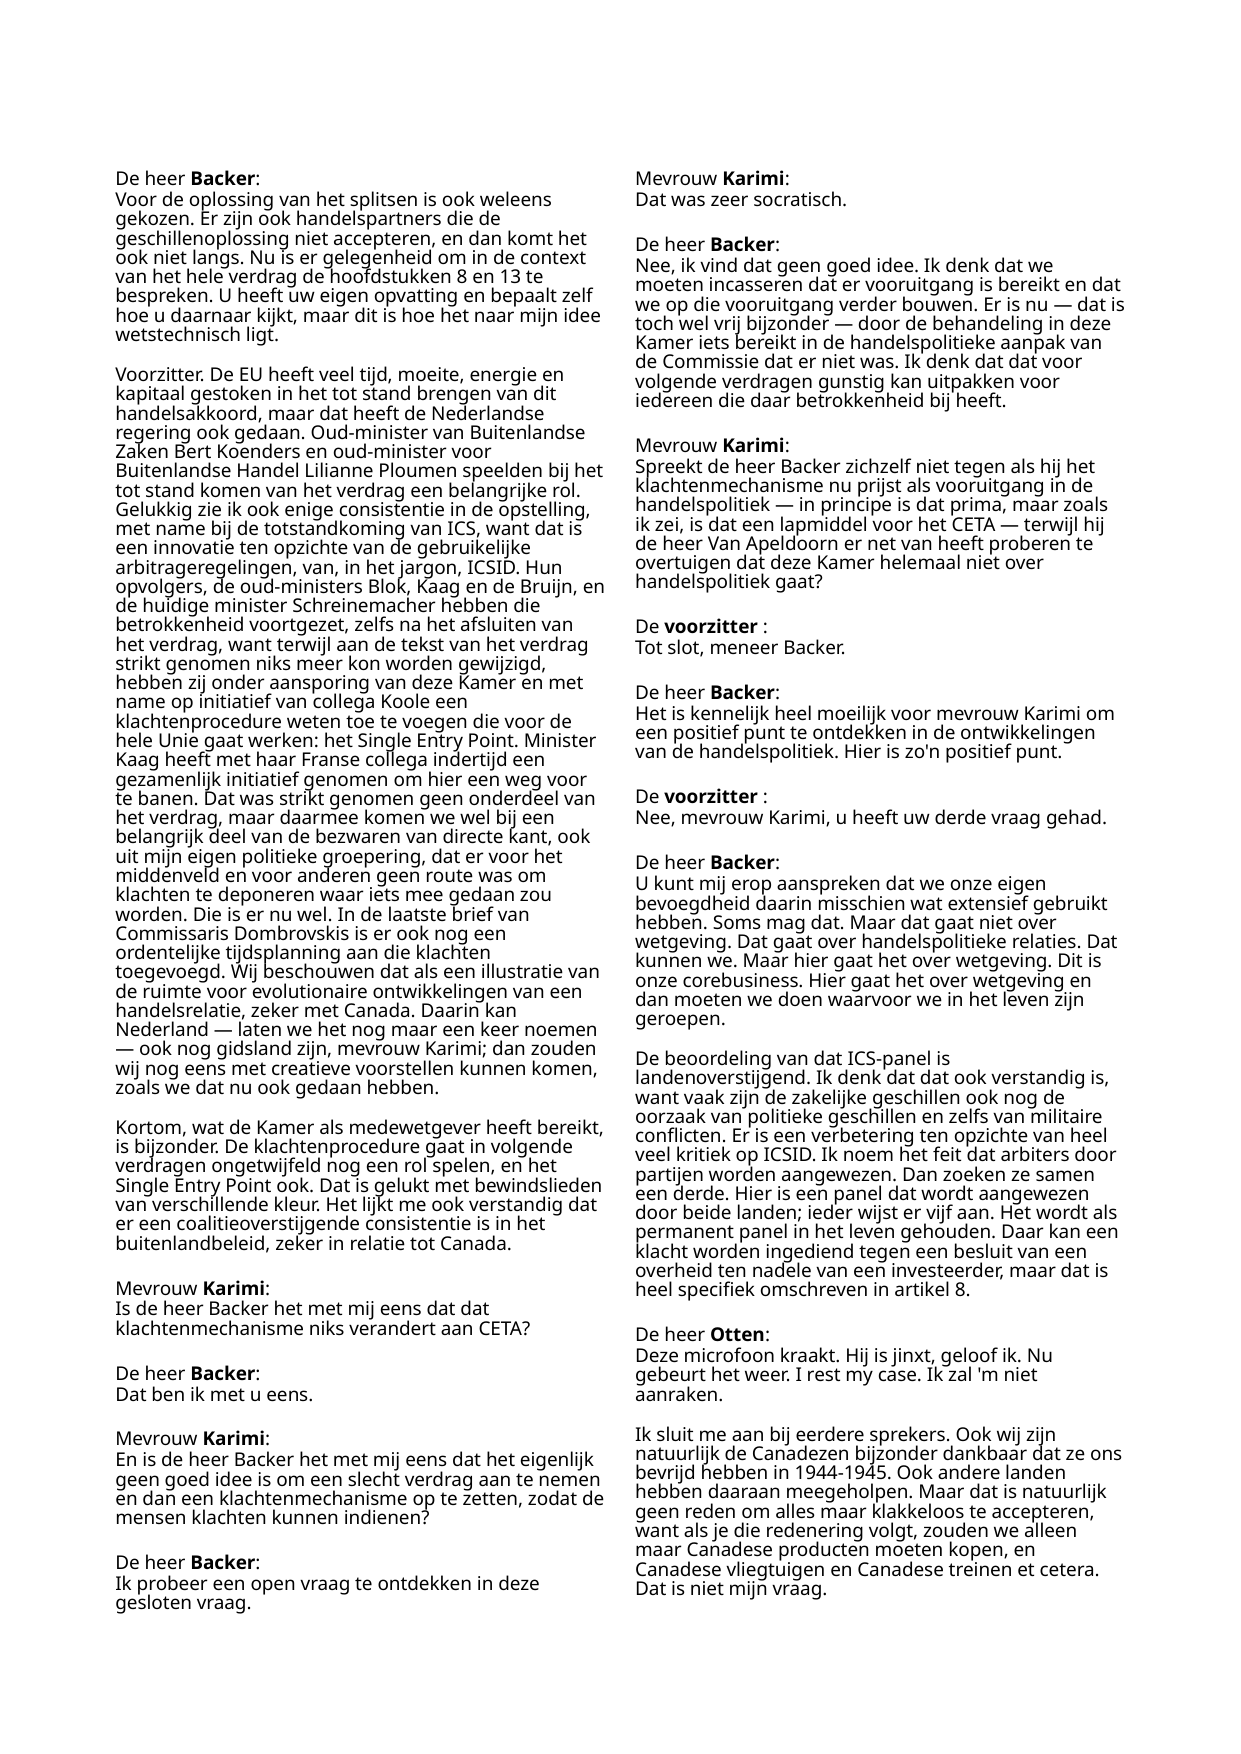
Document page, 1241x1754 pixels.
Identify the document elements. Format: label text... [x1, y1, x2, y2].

text De beoordeling van dat ICS-panel is landenoverstijgend. Ik denk dat dat ook verstandig is, want vaak zijn de zakelijke geschillen ook nog de oorzaak van politieke geschillen en zelfs van militaire conflicten. Er is een verbetering ten opzichte van heel veel kritiek op ICSID. Ik noem het feit dat arbiters door partijen worden aangewezen. Dan zoeken ze samen een derde. Hier is een panel dat wordt aangewezen door beide landen; ieder wijst er vijf aan. Het wordt als permanent panel in het leven gehouden. Daar kan een klacht worden ingediend tegen een besluit van een overheid ten nadele van een investeerder, maar dat is heel specifiek omschreven in artikel 8. [635, 1050, 1125, 1301]
text De heer Backer: [635, 679, 1125, 705]
text Nee, ik vind dat geen goed idee. Ik denk dat we moeten incasseren dat er vooruitgang is bereikt en dat we op die vooruitgang verder bouwen. Er is nu — dat is toch wel vrij bijzonder — door de behandeling in deze Kamer iets bereikt in de handelspolitieke aanpak van de Commissie dat er niet was. Ik denk dat dat voor volgende verdragen gunstig kan uitpakken voor iedereen die daar betrokkenheid bij heeft. [635, 257, 1125, 411]
text Ik probeer een open vraag te ontdekken in deze gesloten vraag. [115, 1575, 605, 1613]
text Dat ben ik met u eens. [115, 1386, 605, 1405]
text En is de heer Backer het met mij eens dat het eigenlijk geen goed idee is om een slecht verdrag aan te nemen en dan een klachtenmechanisme op te zetten, zodat de mensen klachten kunnen indienen? [115, 1451, 605, 1528]
text De voorzitter : [635, 613, 1125, 639]
text Is de heer Backer het met mij eens dat dat klachtenmechanisme niks verandert aan CETA? [115, 1300, 605, 1339]
text De voorzitter : [635, 784, 1125, 809]
text Mevrouw Karimi: [115, 1275, 605, 1300]
text De heer Backer: [115, 165, 605, 191]
text Ik sluit me aan bij eerdere sprekers. Ook wij zijn natuurlijk de Canadezen bijzonder dankbaar dat ze ons bevrijd hebben in 1944-1945. Ook andere landen hebben daaraan meegeholpen. Maar dat is natuurlijk geen reden om alles maar klakkeloos te accepteren, want als je die redenering volgt, zouden we alleen maar Canadese producten moeten kopen, en Canadese vliegtuigen en Canadese treinen et cetera. Dat is niet mijn vraag. [635, 1426, 1125, 1599]
text Tot slot, meneer Backer. [635, 639, 1125, 658]
text Kortom, wat de Kamer als medewetgever heeft bereikt, is bijzonder. De klachtenprocedure gaat in volgende verdragen ongetwijfeld nog een rol spelen, en het Single Entry Point ook. Dat is gelukt met bewindslieden van verschillende kleur. Het lijkt me ook verstandig dat er een coalitieoverstijgende consistentie is in het buitenlandbeleid, zeker in relatie tot Canada. [115, 1119, 605, 1254]
text Mevrouw Karimi: [115, 1426, 605, 1451]
text De heer Backer: [115, 1549, 605, 1575]
text Voorzitter. De EU heeft veel tijd, moeite, energie en kapitaal gestoken in het tot stand brengen van dit handelsakkoord, maar dat heeft de Nederlandse regering ook gedaan. Oud-minister van Buitenlandse Zaken Bert Koenders en oud-minister voor Buitenlandse Handel Lilianne Ploumen speelden bij het tot stand komen van het verdrag een belangrijke rol. Gelukkig zie ik ook enige consistentie in de opstelling, met name bij de totstandkoming van ICS, want dat is een innovatie ten opzichte van de gebruikelijke arbitrageregelingen, van, in het jargon, ICSID. Hun opvolgers, de oud-ministers Blok, Kaag en de Bruijn, en de huidige minister Schreinemacher hebben die betrokkenheid voortgezet, zelfs na het afsluiten van het verdrag, want terwijl aan de tekst van het verdrag strikt genomen niks meer kon worden gewijzigd, hebben zij onder aansporing van deze Kamer en met name op initiatief van collega Koole een klachtenprocedure weten toe te voegen die voor de hele Unie gaat werken: het Single Entry Point. Minister Kaag heeft met haar Franse collega indertijd een gezamenlijk initiatief genomen om hier een weg voor te banen. Dat was strikt genomen geen onderdeel van het verdrag, maar daarmee komen we wel bij een belangrijk deel van de bezwaren van directe kant, ook uit mijn eigen politieke groepering, dat er voor het middenveld en voor anderen geen route was om klachten te deponeren waar iets mee gedaan zou worden. Die is er nu wel. In de laatste brief van Commissaris Dombrovskis is er ook nog een ordentelijke tijdsplanning aan die klachten toegevoegd. Wij beschouwen dat als een illustratie van de ruimte voor evolutionaire ontwikkelingen van een handelsrelatie, zeker met Canada. Daarin kan Nederland — laten we het nog maar een keer noemen — ook nog gidsland zijn, mevrouw Karimi; dan zouden wij nog eens met creatieve voorstellen kunnen komen, zoals we dat nu ook gedaan hebben. [115, 366, 605, 1098]
text Mevrouw Karimi: [635, 165, 1125, 191]
text Spreekt de heer Backer zichzelf niet tegen als hij het klachtenmechanisme nu prijst als vooruitgang in de handelspolitiek — in principe is dat prima, maar zoals ik zei, is dat een lapmiddel voor het CETA — terwijl hij de heer Van Apeldoorn er net van heeft proberen te overtuigen dat deze Kamer helemaal niet over handelspolitiek gaat? [635, 458, 1125, 593]
text U kunt mij erop aanspreken dat we onze eigen bevoegdheid daarin misschien wat extensief gebruikt hebben. Soms mag dat. Maar dat gaat niet over wetgeving. Dat gaat over handelspolitieke relaties. Dat kunnen we. Maar hier gaat het over wetgeving. Dit is onze corebusiness. Hier gaat het over wetgeving en dan moeten we doen waarvoor we in het leven zijn geroepen. [635, 875, 1125, 1029]
text Nee, mevrouw Karimi, u heeft uw derde vraag gehad. [635, 809, 1125, 829]
text Mevrouw Karimi: [635, 432, 1125, 458]
text Deze microfoon kraakt. Hij is jinxt, geloof ik. Nu gebeurt het weer. I rest my case. Ik zal 'm niet aanraken. [635, 1347, 1125, 1405]
text De heer Backer: [635, 231, 1125, 257]
text Het is kennelijk heel moeilijk voor mevrouw Karimi om een positief punt te ontdekken in de ontwikkelingen van de handelspolitiek. Hier is zo'n positief punt. [635, 705, 1125, 763]
text De heer Backer: [635, 849, 1125, 875]
text De heer Backer: [115, 1360, 605, 1386]
text De heer Otten: [635, 1321, 1125, 1347]
text Dat was zeer socratisch. [635, 191, 1125, 210]
text Voor de oplossing van het splitsen is ook weleens gekozen. Er zijn ook handelspartners die de geschillenoplossing niet accepteren, en dan komt het ook niet langs. Nu is er gelegenheid om in de context van het hele verdrag de hoofdstukken 8 en 13 te bespreken. U heeft uw eigen opvatting en bepaalt zelf hoe u daarnaar kijkt, maar dit is hoe het naar mijn idee wetstechnisch ligt. [115, 191, 605, 345]
